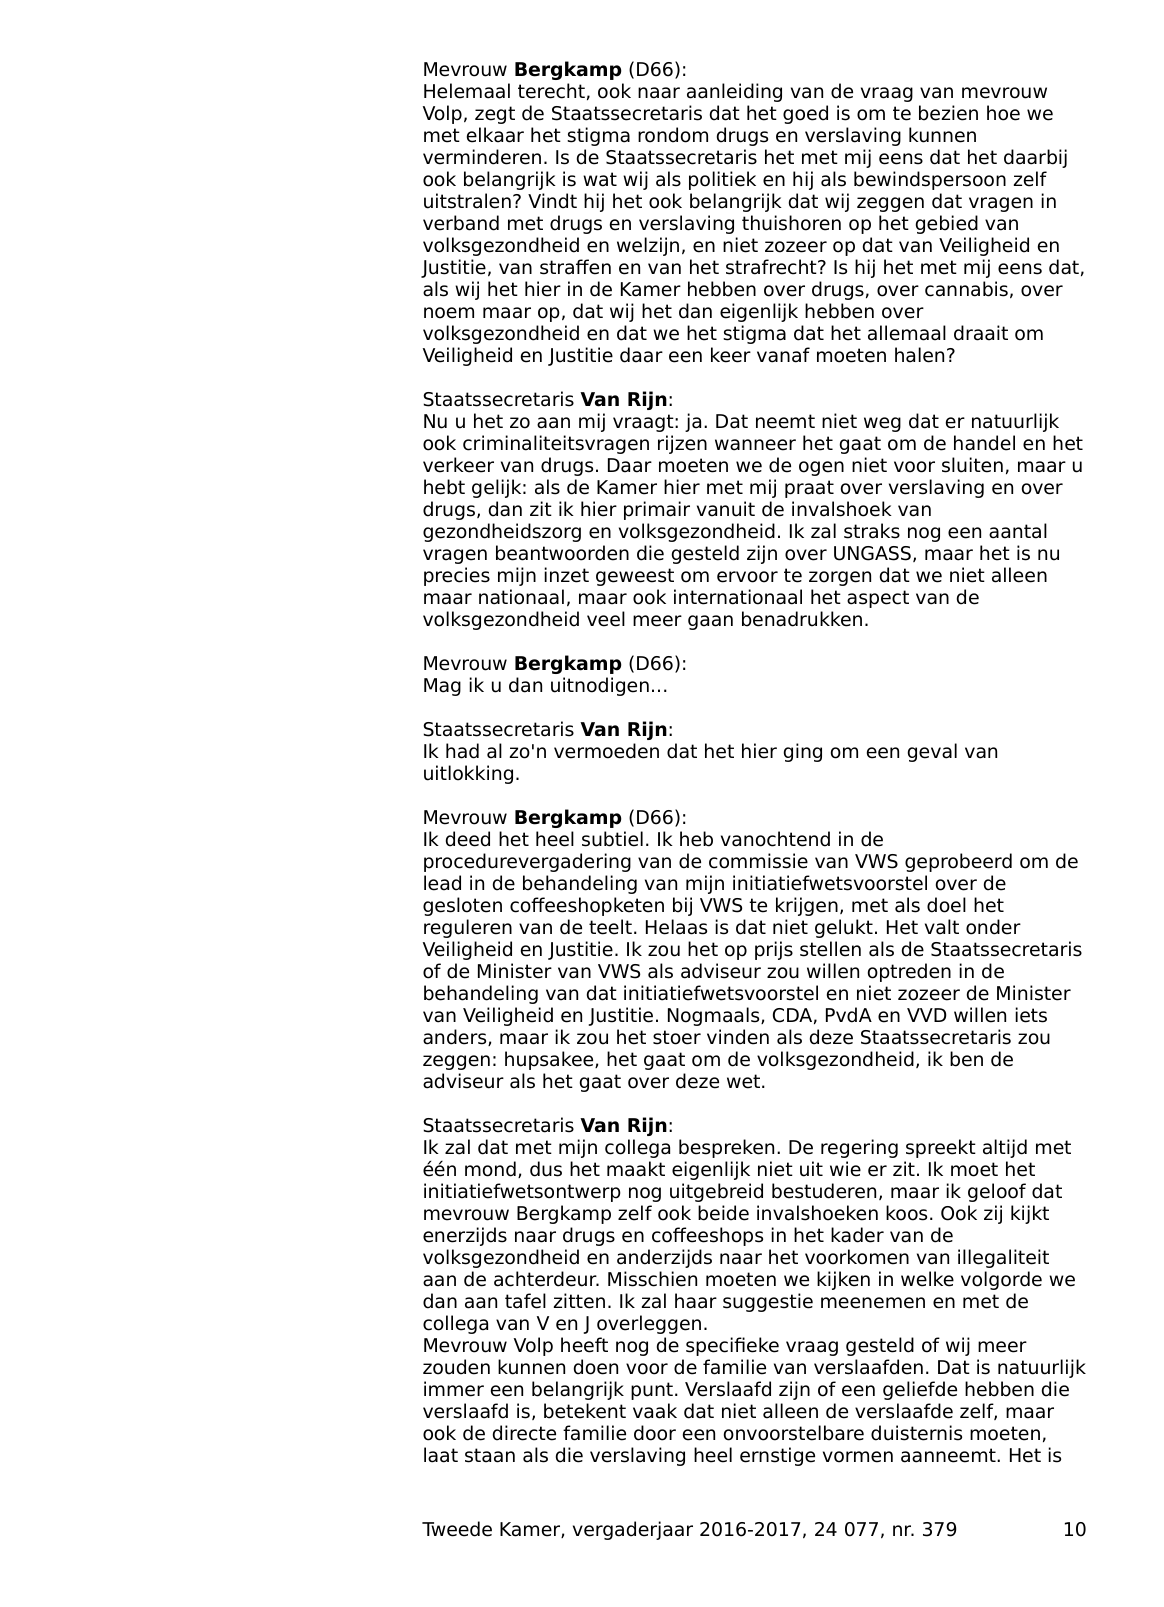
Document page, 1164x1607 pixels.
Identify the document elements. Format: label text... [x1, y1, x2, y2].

text Mevrouw Volp heeft nog de specifieke vraag gesteld of wij meer zouden kunnen doen voor de familie van verslaafden. Dat is natuurlijk immer een belangrijk punt. Verslaafd zijn of een geliefde hebben die verslaafd is, betekent vaak dat niet alleen de verslaafde zelf, maar ook de directe familie door een onvoorstelbare duisternis moeten, laat staan als die verslaving heel ernstige vormen aanneemt. Het is [422, 1335, 1087, 1467]
text Mevrouw Bergkamp (D66): [422, 653, 1087, 675]
text Ik had al zo'n vermoeden dat het hier ging om een geval van uitlokking. [422, 741, 1087, 785]
text Staatssecretaris Van Rijn: [422, 719, 1087, 741]
text Ik zal dat met mijn collega bespreken. De regering spreekt altijd met één mond, dus het maakt eigenlijk niet uit wie er zit. Ik moet het initiatiefwetsontwerp nog uitgebreid bestuderen, maar ik geloof dat mevrouw Bergkamp zelf ook beide invalshoeken koos. Ook zij kijkt enerzijds naar drugs en coffeeshops in het kader van de volksgezondheid en anderzijds naar het voorkomen van illegaliteit aan de achterdeur. Misschien moeten we kijken in welke volgorde we dan aan tafel zitten. Ik zal haar suggestie meenemen en met de collega van V en J overleggen. [422, 1137, 1087, 1335]
text Mevrouw Bergkamp (D66): [422, 59, 1087, 81]
text Nu u het zo aan mij vraagt: ja. Dat neemt niet weg dat er natuurlijk ook criminaliteitsvragen rijzen wanneer het gaat om de handel en het verkeer van drugs. Daar moeten we de ogen niet voor sluiten, maar u hebt gelijk: als de Kamer hier met mij praat over verslaving en over drugs, dan zit ik hier primair vanuit de invalshoek van gezondheidszorg en volksgezondheid. Ik zal straks nog een aantal vragen beantwoorden die gesteld zijn over UNGASS, maar het is nu precies mijn inzet geweest om ervoor te zorgen dat we niet alleen maar nationaal, maar ook internationaal het aspect van de volksgezondheid veel meer gaan benadrukken. [422, 411, 1087, 631]
text Helemaal terecht, ook naar aanleiding van de vraag van mevrouw Volp, zegt de Staatssecretaris dat het goed is om te bezien hoe we met elkaar het stigma rondom drugs en verslaving kunnen verminderen. Is de Staatssecretaris het met mij eens dat het daarbij ook belangrijk is wat wij als politiek en hij als bewindspersoon zelf uitstralen? Vindt hij het ook belangrijk dat wij zeggen dat vragen in verband met drugs en verslaving thuishoren op het gebied van volksgezondheid en welzijn, en niet zozeer op dat van Veiligheid en Justitie, van straffen en van het strafrecht? Is hij het met mij eens dat, als wij het hier in de Kamer hebben over drugs, over cannabis, over noem maar op, dat wij het dan eigenlijk hebben over volksgezondheid en dat we het stigma dat het allemaal draait om Veiligheid en Justitie daar een keer vanaf moeten halen? [422, 81, 1087, 367]
text Staatssecretaris Van Rijn: [422, 1115, 1087, 1137]
text Mag ik u dan uitnodigen... [422, 675, 1087, 697]
text Staatssecretaris Van Rijn: [422, 389, 1087, 411]
text Mevrouw Bergkamp (D66): [422, 807, 1087, 829]
text Ik deed het heel subtiel. Ik heb vanochtend in de procedurevergadering van de commissie van VWS geprobeerd om de lead in de behandeling van mijn initiatiefwetsvoorstel over de gesloten coffeeshopketen bij VWS te krijgen, met als doel het reguleren van de teelt. Helaas is dat niet gelukt. Het valt onder Veiligheid en Justitie. Ik zou het op prijs stellen als de Staatssecretaris of de Minister van VWS als adviseur zou willen optreden in de behandeling van dat initiatiefwetsvoorstel en niet zozeer de Minister van Veiligheid en Justitie. Nogmaals, CDA, PvdA en VVD willen iets anders, maar ik zou het stoer vinden als deze Staatssecretaris zou zeggen: hupsakee, het gaat om de volksgezondheid, ik ben de adviseur als het gaat over deze wet. [422, 829, 1087, 1093]
